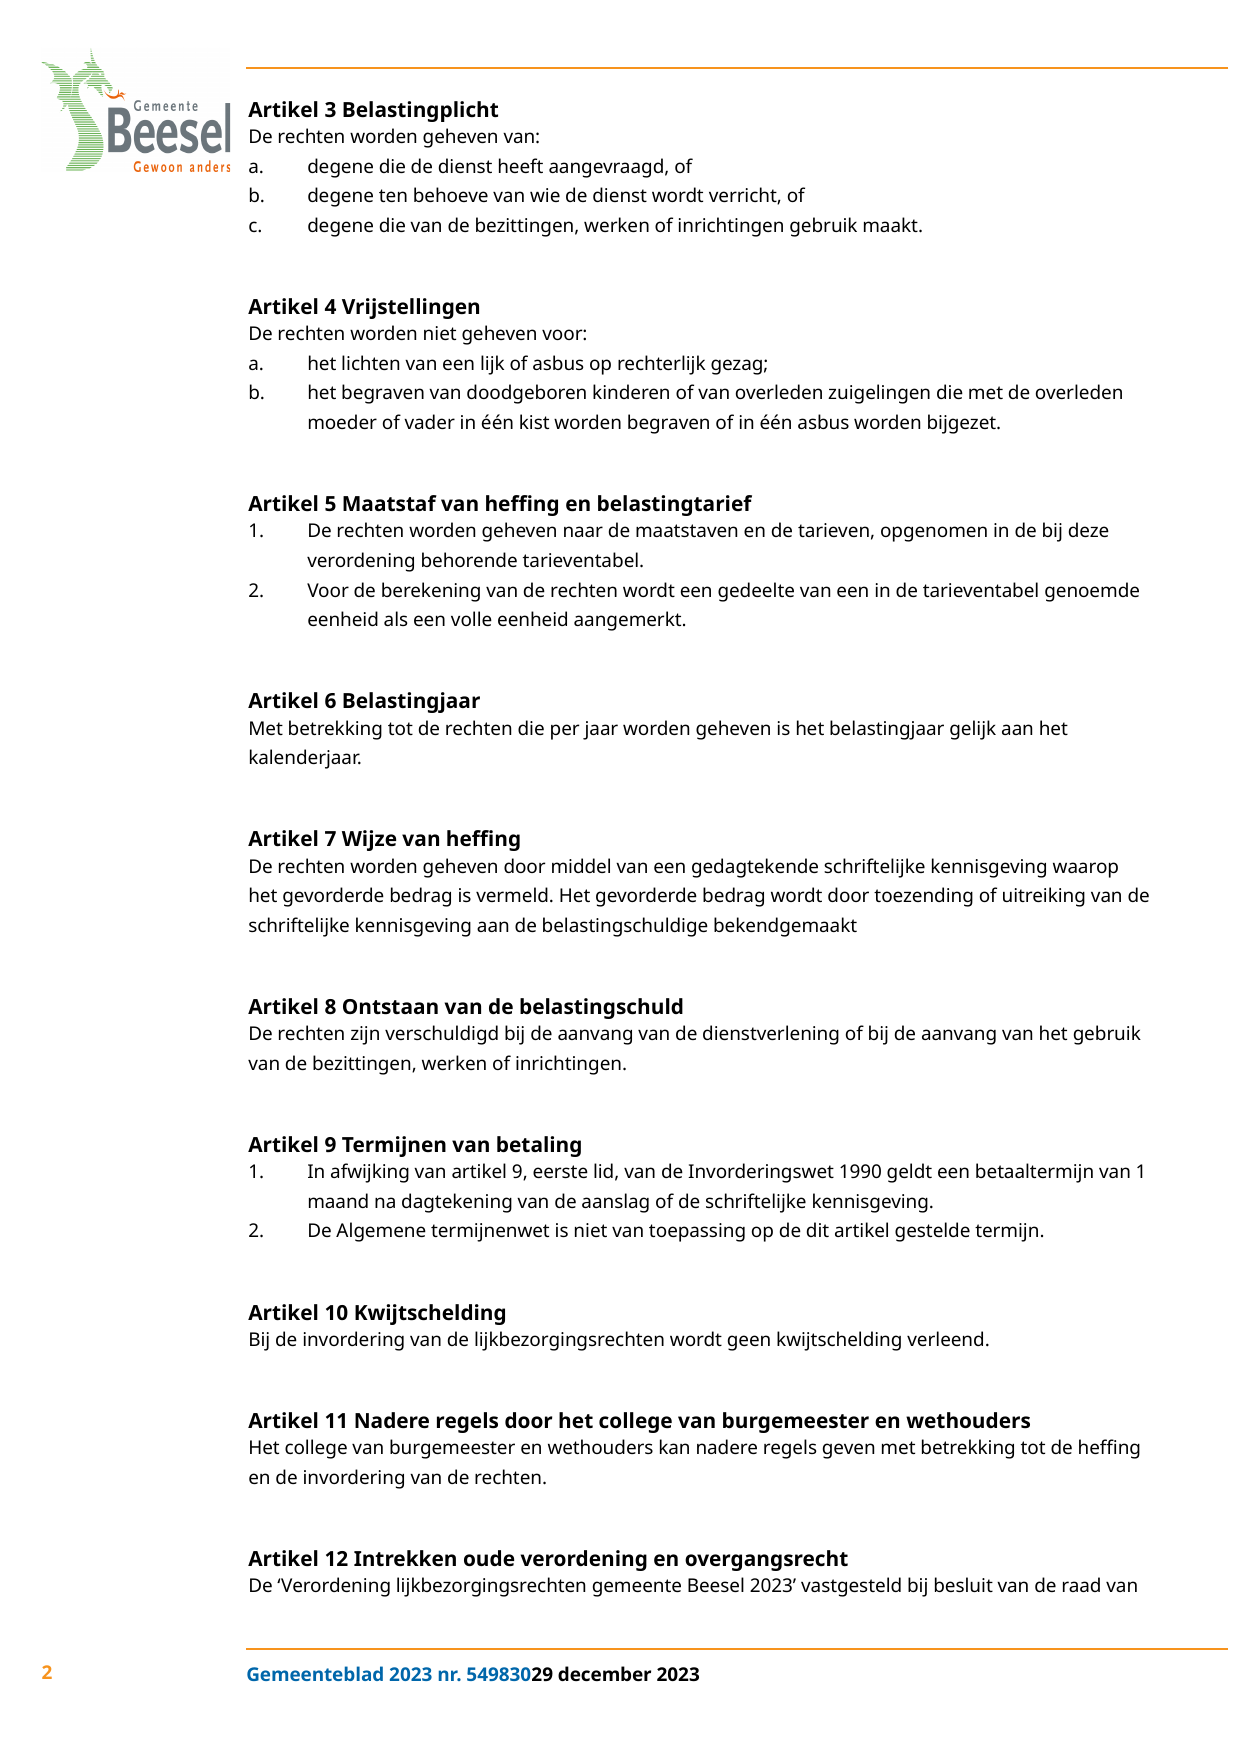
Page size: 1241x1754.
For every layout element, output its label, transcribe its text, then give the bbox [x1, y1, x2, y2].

text Artikel 12 Intrekken oude verordening en overgangsrecht [248, 1544, 1152, 1572]
picture [41, 47, 231, 172]
text Artikel 6 Belastingjaar [248, 686, 1152, 715]
text Het college van burgemeester en wethouders kan nadere regels geven met betrekking tot de heffing en de invordering van de rechten. [248, 1434, 1152, 1490]
list In afwijking van artikel 9, eerste lid, van de Invorderingswet 1990 geldt een betaaltermijn van 1 maand na dagtekening van de aanslag of de schriftelijke kennisgeving. [248, 1158, 1152, 1214]
text Artikel 9 Termijnen van betaling [248, 1130, 1152, 1158]
text Artikel 8 Ontstaan van de belastingschuld [248, 992, 1152, 1020]
list degene die van de bezittingen, werken of inrichtingen gebruik maakt. [248, 212, 1152, 238]
text Artikel 4 Vrijstellingen [248, 292, 1152, 320]
list het begraven van doodgeboren kinderen of van overleden zuigelingen die met de overleden moeder of vader in één kist worden begraven of in één asbus worden bijgezet. [248, 379, 1152, 435]
text De rechten worden niet geheven voor: [248, 320, 1152, 346]
list De rechten worden geheven naar de maatstaven en de tarieven, opgenomen in de bij deze verordening behorende tarieventabel. [248, 518, 1152, 573]
list degene die de dienst heeft aangevraagd, of [248, 153, 1152, 178]
text Artikel 10 Kwijtschelding [248, 1298, 1152, 1326]
text Bij de invordering van de lijkbezorgingsrechten wordt geen kwijtschelding verleend. [248, 1326, 1152, 1352]
text De ‘Verordening lijkbezorgingsrechten gemeente Beesel 2023’ vastgesteld bij besluit van de raad van [248, 1572, 1152, 1598]
text Artikel 5 Maatstaf van heffing en belastingtarief [248, 489, 1152, 518]
list Voor de berekening van de rechten wordt een gedeelte van een in de tarieventabel genoemde eenheid als een volle eenheid aangemerkt. [248, 577, 1152, 632]
text Met betrekking tot de rechten die per jaar worden geheven is het belastingjaar gelijk aan het kalenderjaar. [248, 715, 1152, 770]
text Artikel 3 Belastingplicht [248, 95, 1152, 123]
text Artikel 11 Nadere regels door het college van burgemeester en wethouders [248, 1406, 1152, 1434]
list het lichten van een lijk of asbus op rechterlijk gezag; [248, 350, 1152, 376]
text De rechten zijn verschuldigd bij de aanvang van de dienstverlening of bij de aanvang van het gebruik van de bezittingen, werken of inrichtingen. [248, 1020, 1152, 1076]
text De rechten worden geheven door middel van een gedagtekende schriftelijke kennisgeving waarop het gevorderde bedrag is vermeld. Het gevorderde bedrag wordt door toezending of uitreiking van de schriftelijke kennisgeving aan de belastingschuldige bekendgemaakt [248, 853, 1152, 938]
text Artikel 7 Wijze van heffing [248, 824, 1152, 853]
text De rechten worden geheven van: [248, 123, 1152, 149]
list De Algemene termijnenwet is niet van toepassing op de dit artikel gestelde termijn. [248, 1218, 1152, 1243]
list degene ten behoeve van wie de dienst wordt verricht, of [248, 182, 1152, 208]
